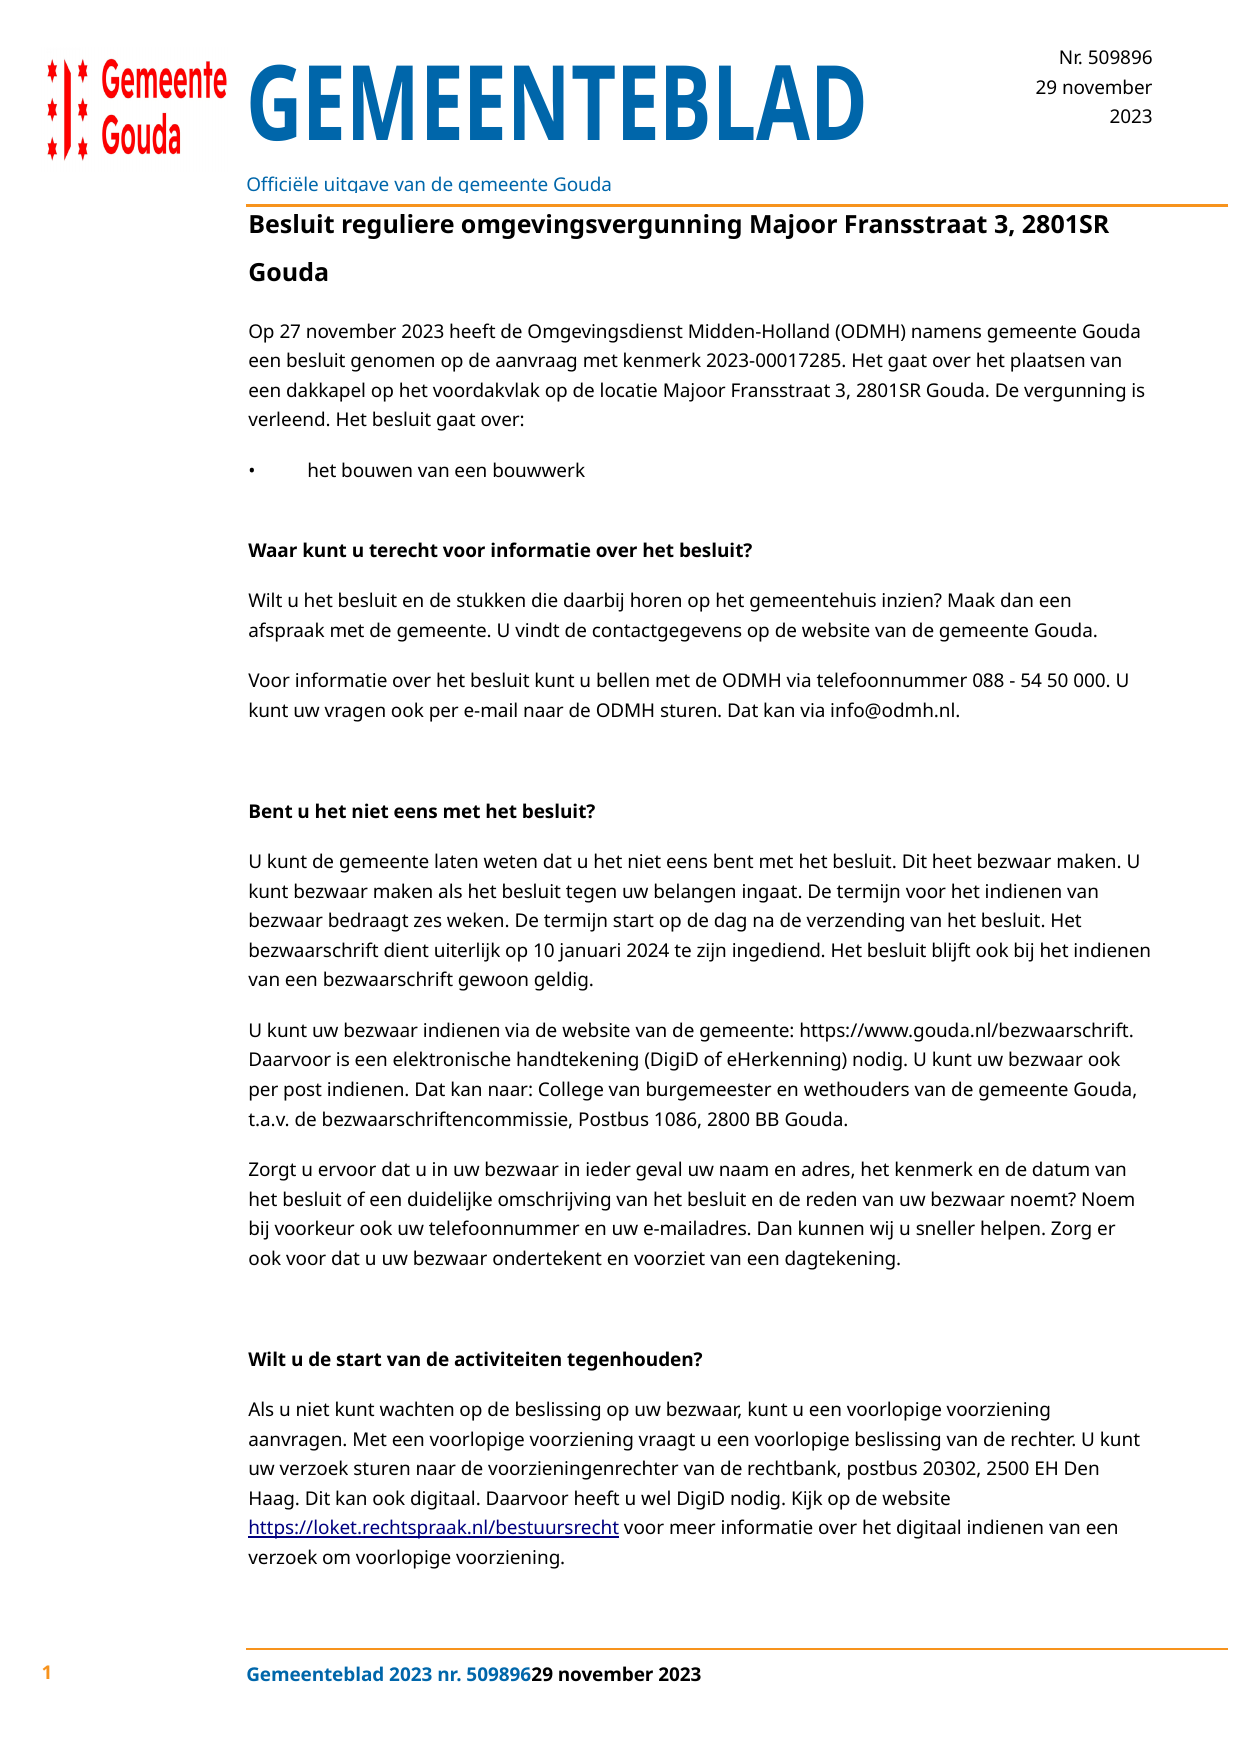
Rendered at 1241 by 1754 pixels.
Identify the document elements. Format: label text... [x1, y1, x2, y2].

text Bent u het niet eens met het besluit? [248, 798, 1152, 824]
text Wilt u de start van de activiteiten tegenhouden? [248, 1346, 1152, 1372]
picture [41, 47, 231, 172]
text Voor informatie over het besluit kunt u bellen met de ODMH via telefoonnummer 088 - 54 50 000. U kunt uw vragen ook per e-mail naar de ODMH sturen. Dat kan via info@odmh.nl. [248, 667, 1152, 723]
text Als u niet kunt wachten op de beslissing op uw bezwaar, kunt u een voorlopige voorziening aanvragen. Met een voorlopige voorziening vraagt u een voorlopige beslissing van de rechter. U kunt uw verzoek sturen naar de voorzieningenrechter van de rechtbank, postbus 20302, 2500 EH Den Haag. Dit kan ook digitaal. Daarvoor heeft u wel DigiD nodig. Kijk op de website https://loket.rechtspraak.nl/bestuursrecht voor meer informatie over het digitaal indienen van een verzoek om voorlopige voorziening. [248, 1396, 1152, 1570]
text U kunt de gemeente laten weten dat u het niet eens bent met het besluit. Dit heet bezwaar maken. U kunt bezwaar maken als het besluit tegen uw belangen ingaat. De termijn voor het indienen van bezwaar bedraagt zes weken. De termijn start op de dag na de verzending van het besluit. Het bezwaarschrift dient uiterlijk op 10 januari 2024 te zijn ingediend. Het besluit blijft ook bij het indienen van een bezwaarschrift gewoon geldig. [248, 848, 1152, 992]
text Besluit reguliere omgevingsvergunning Majoor Fransstraat 3, 2801SR Gouda [248, 207, 1152, 288]
text Waar kunt u terecht voor informatie over het besluit? [248, 537, 1152, 563]
text U kunt uw bezwaar indienen via de website van de gemeente: https://www.gouda.nl/bezwaarschrift. Daarvoor is een elektronische handtekening (DigiD of eHerkenning) nodig. U kunt uw bezwaar ook per post indienen. Dat kan naar: College van burgemeester en wethouders van de gemeente Gouda, t.a.v. de bezwaarschriftencommissie, Postbus 1086, 2800 BB Gouda. [248, 1017, 1152, 1132]
text Wilt u het besluit en de stukken die daarbij horen op het gemeentehuis inzien? Maak dan een afspraak met de gemeente. U vindt de contactgegevens op de website van de gemeente Gouda. [248, 587, 1152, 643]
text Op 27 november 2023 heeft de Omgevingsdienst Midden-Holland (ODMH) namens gemeente Gouda een besluit genomen op de aanvraag met kenmerk 2023-00017285. Het gaat over het plaatsen van een dakkapel op het voordakvlak op de locatie Majoor Fransstraat 3, 2801SR Gouda. De vergunning is verleend. Het besluit gaat over: [248, 318, 1152, 432]
list het bouwen van een bouwwerk [248, 457, 1152, 483]
text Zorgt u ervoor dat u in uw bezwaar in ieder geval uw naam en adres, het kenmerk en de datum van het besluit of een duidelijke omschrijving van het besluit en de reden van uw bezwaar noemt? Noem bij voorkeur ook uw telefoonnummer en uw e-mailadres. Dan kunnen wij u sneller helpen. Zorg er ook voor dat u uw bezwaar ondertekent en voorziet van een dagtekening. [248, 1156, 1152, 1271]
